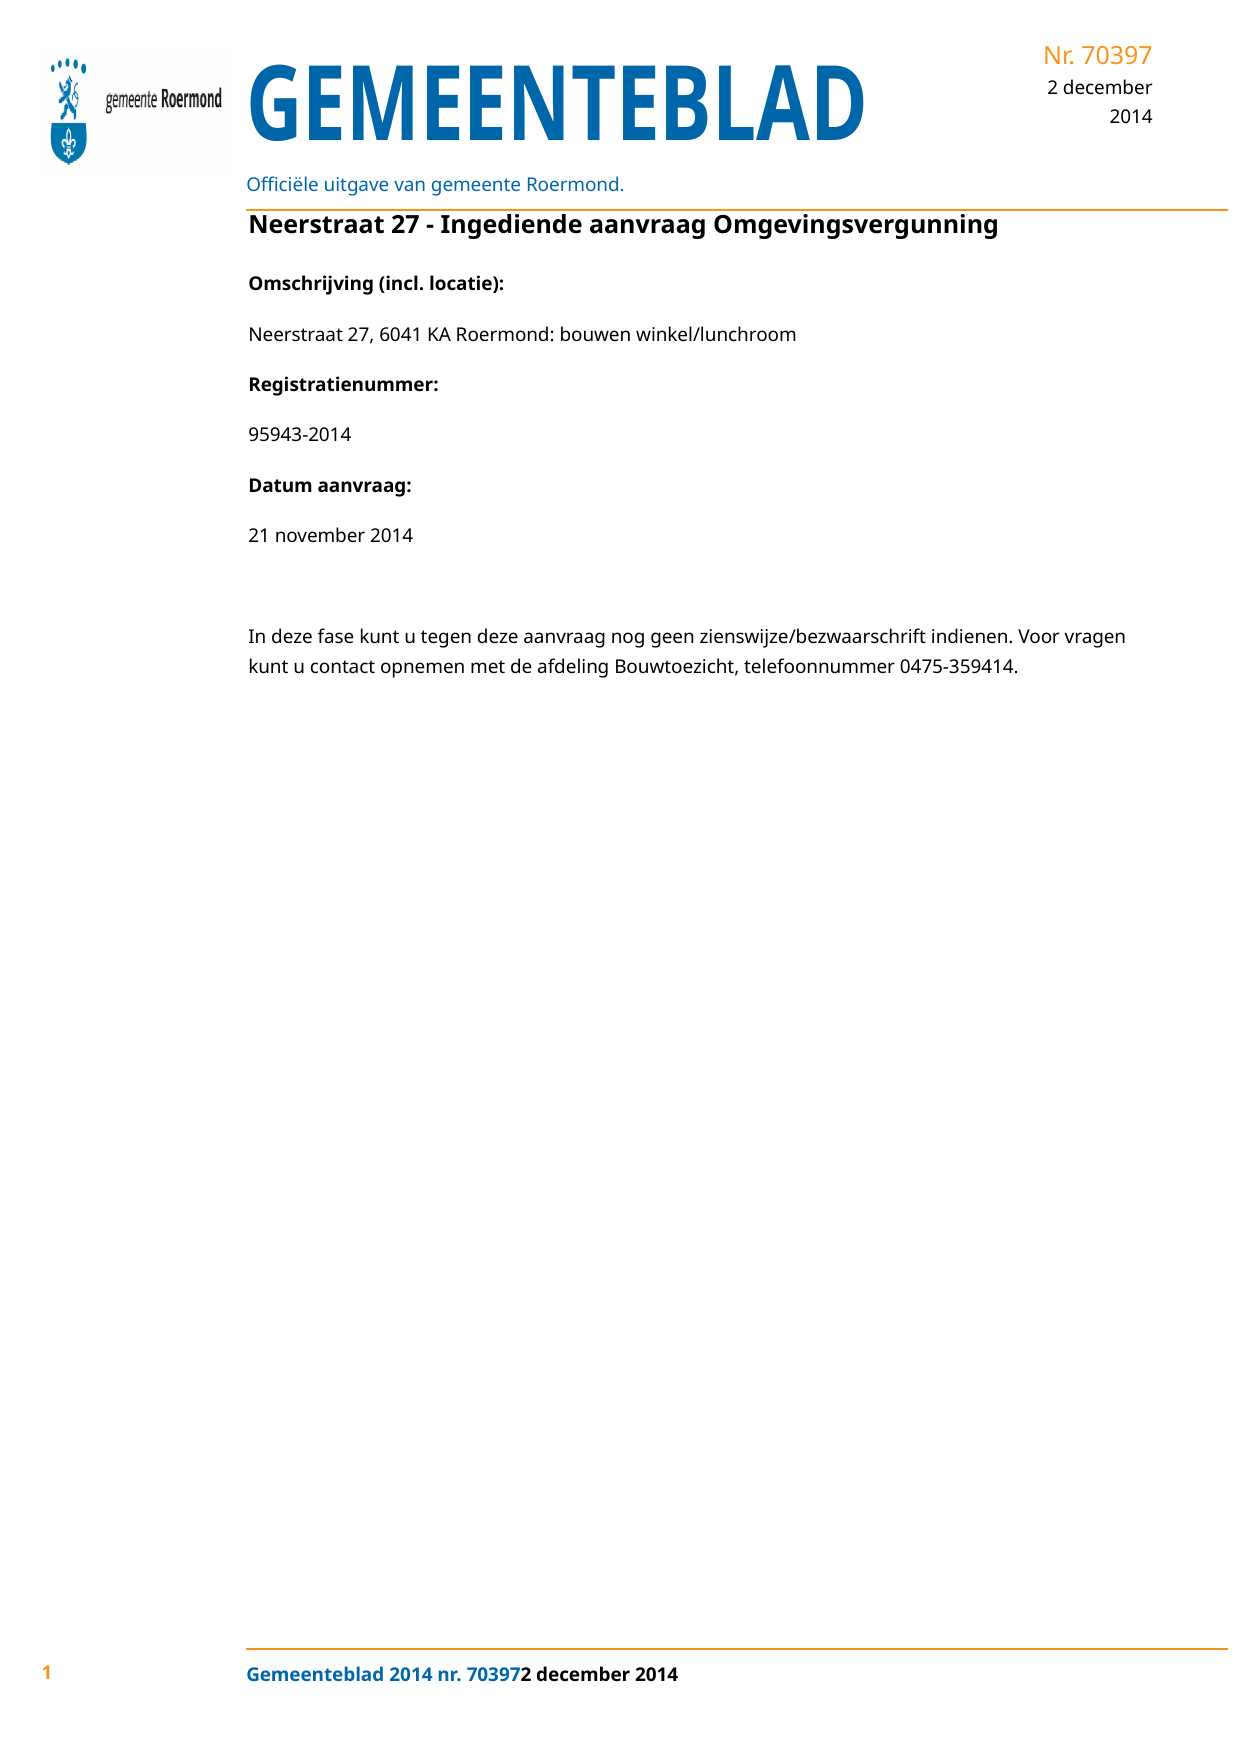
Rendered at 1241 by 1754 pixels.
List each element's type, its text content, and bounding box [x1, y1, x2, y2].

picture [41, 47, 231, 172]
text Datum aanvraag: [248, 472, 1152, 498]
text Registratienummer: [248, 371, 1152, 397]
text 95943-2014 [248, 422, 1152, 447]
text In deze fase kunt u tegen deze aanvraag nog geen zienswijze/bezwaarschrift indienen. Voor vragen kunt u contact opnemen met de afdeling Bouwtoezicht, telefoonnummer 0475-359414. [248, 623, 1152, 678]
text Neerstraat 27 - Ingediende aanvraag Omgevingsvergunning [248, 211, 1152, 241]
text Neerstraat 27, 6041 KA Roermond: bouwen winkel/lunchroom [248, 321, 1152, 346]
text 21 november 2014 [248, 522, 1152, 548]
text Omschrijving (incl. locatie): [248, 270, 1152, 296]
